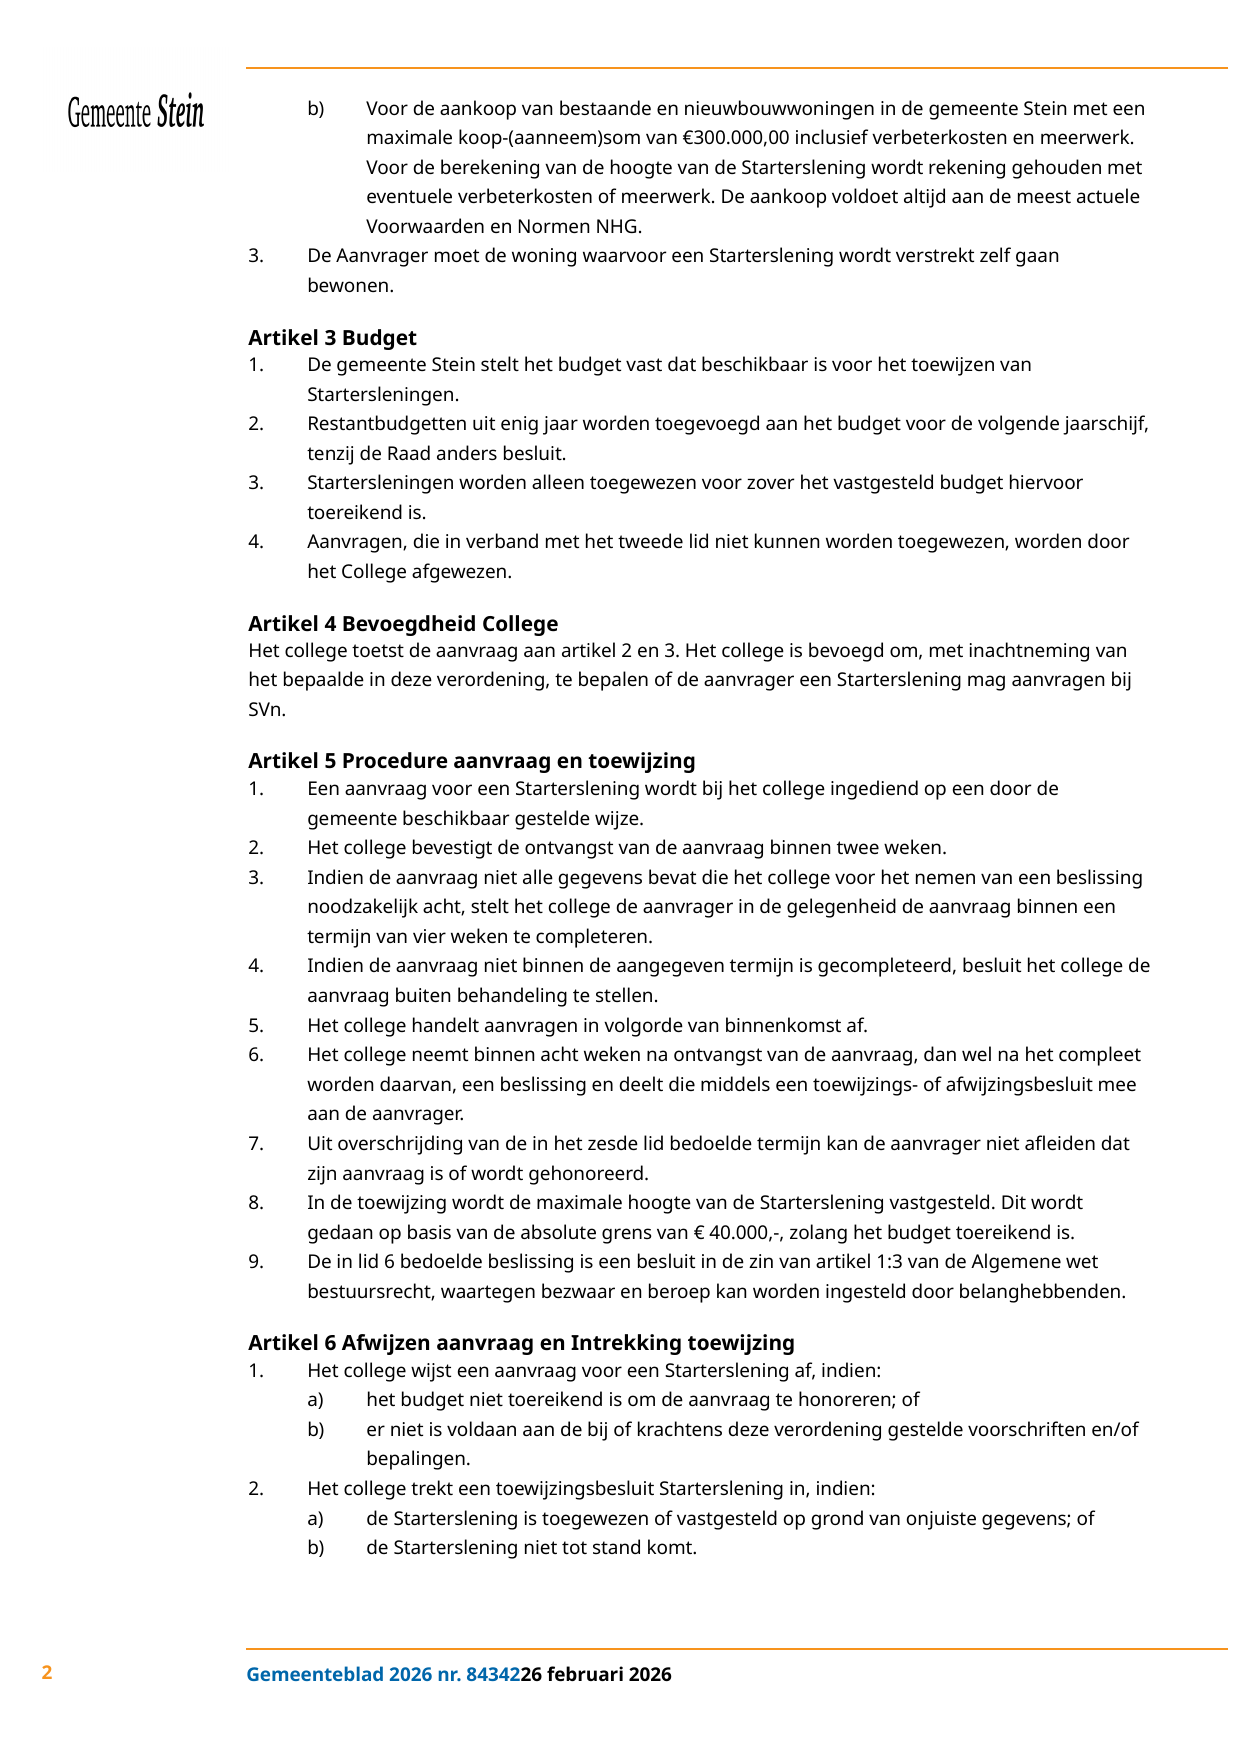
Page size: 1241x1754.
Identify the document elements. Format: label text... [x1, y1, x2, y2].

text Het college toetst de aanvraag aan artikel 2 en 3. Het college is bevoegd om, met inachtneming van het bepaalde in deze verordening, te bepalen of de aanvrager een Starterslening mag aanvragen bij SVn. [248, 637, 1152, 722]
list Een aanvraag voor een Starterslening wordt bij het college ingediend op een door de gemeente beschikbaar gestelde wijze. [248, 775, 1152, 830]
list Startersleningen worden alleen toegewezen voor zover het vastgesteld budget hiervoor toereikend is. [248, 469, 1152, 525]
text Artikel 5 Procedure aanvraag en toewijzing [248, 747, 1152, 775]
list Het college wijst een aanvraag voor een Starterslening af, indien: [248, 1357, 1152, 1383]
list de Starterslening is toegewezen of vastgesteld op grond van onjuiste gegevens; of [307, 1505, 1152, 1531]
list Het college trekt een toewijzingsbesluit Starterslening in, indien: [248, 1475, 1152, 1501]
list Aanvragen, die in verband met het tweede lid niet kunnen worden toegewezen, worden door het College afgewezen. [248, 529, 1152, 584]
list Het college neemt binnen acht weken na ontvangst van de aanvraag, dan wel na het compleet worden daarvan, een beslissing en deelt die middels een toewijzings- of afwijzingsbesluit mee aan de aanvrager. [248, 1041, 1152, 1126]
list Restantbudgetten uit enig jaar worden toegevoegd aan het budget voor de volgende jaarschijf, tenzij de Raad anders besluit. [248, 410, 1152, 466]
list Het college handelt aanvragen in volgorde van binnenkomst af. [248, 1012, 1152, 1037]
text Artikel 4 Bevoegdheid College [248, 609, 1152, 637]
list Voor de aankoop van bestaande en nieuwbouwwoningen in de gemeente Stein met een maximale koop-(aanneem)som van €300.000,00 inclusief verbeterkosten en meerwerk. Voor de berekening van de hoogte van de Starterslening wordt rekening gehouden met eventuele verbeterkosten of meerwerk. De aankoop voldoet altijd aan de meest actuele Voorwaarden en Normen NHG. [307, 95, 1152, 239]
list er niet is voldaan aan de bij of krachtens deze verordening gestelde voorschriften en/of bepalingen. [307, 1416, 1152, 1471]
list het budget niet toereikend is om de aanvraag te honoreren; of [307, 1386, 1152, 1412]
list In de toewijzing wordt de maximale hoogte van de Starterslening vastgesteld. Dit wordt gedaan op basis van de absolute grens van € 40.000,-, zolang het budget toereikend is. [248, 1189, 1152, 1244]
text Artikel 6 Afwijzen aanvraag en Intrekking toewijzing [248, 1328, 1152, 1357]
text Artikel 3 Budget [248, 323, 1152, 351]
list De in lid 6 bedoelde beslissing is een besluit in de zin van artikel 1:3 van de Algemene wet bestuursrecht, waartegen bezwaar en beroep kan worden ingesteld door belanghebbenden. [248, 1248, 1152, 1304]
list De gemeente Stein stelt het budget vast dat beschikbaar is voor het toewijzen van Startersleningen. [248, 351, 1152, 406]
picture [41, 47, 231, 172]
list De Aanvrager moet de woning waarvoor een Starterslening wordt verstrekt zelf gaan bewonen. [248, 243, 1152, 298]
list de Starterslening niet tot stand komt. [307, 1534, 1152, 1560]
list Indien de aanvraag niet alle gegevens bevat die het college voor het nemen van een beslissing noodzakelijk acht, stelt het college de aanvrager in de gelegenheid de aanvraag binnen een termijn van vier weken te completeren. [248, 864, 1152, 949]
list Uit overschrijding van de in het zesde lid bedoelde termijn kan de aanvrager niet afleiden dat zijn aanvraag is of wordt gehonoreerd. [248, 1130, 1152, 1185]
list Indien de aanvraag niet binnen de aangegeven termijn is gecompleteerd, besluit het college de aanvraag buiten behandeling te stellen. [248, 953, 1152, 1008]
list Het college bevestigt de ontvangst van de aanvraag binnen twee weken. [248, 834, 1152, 860]
